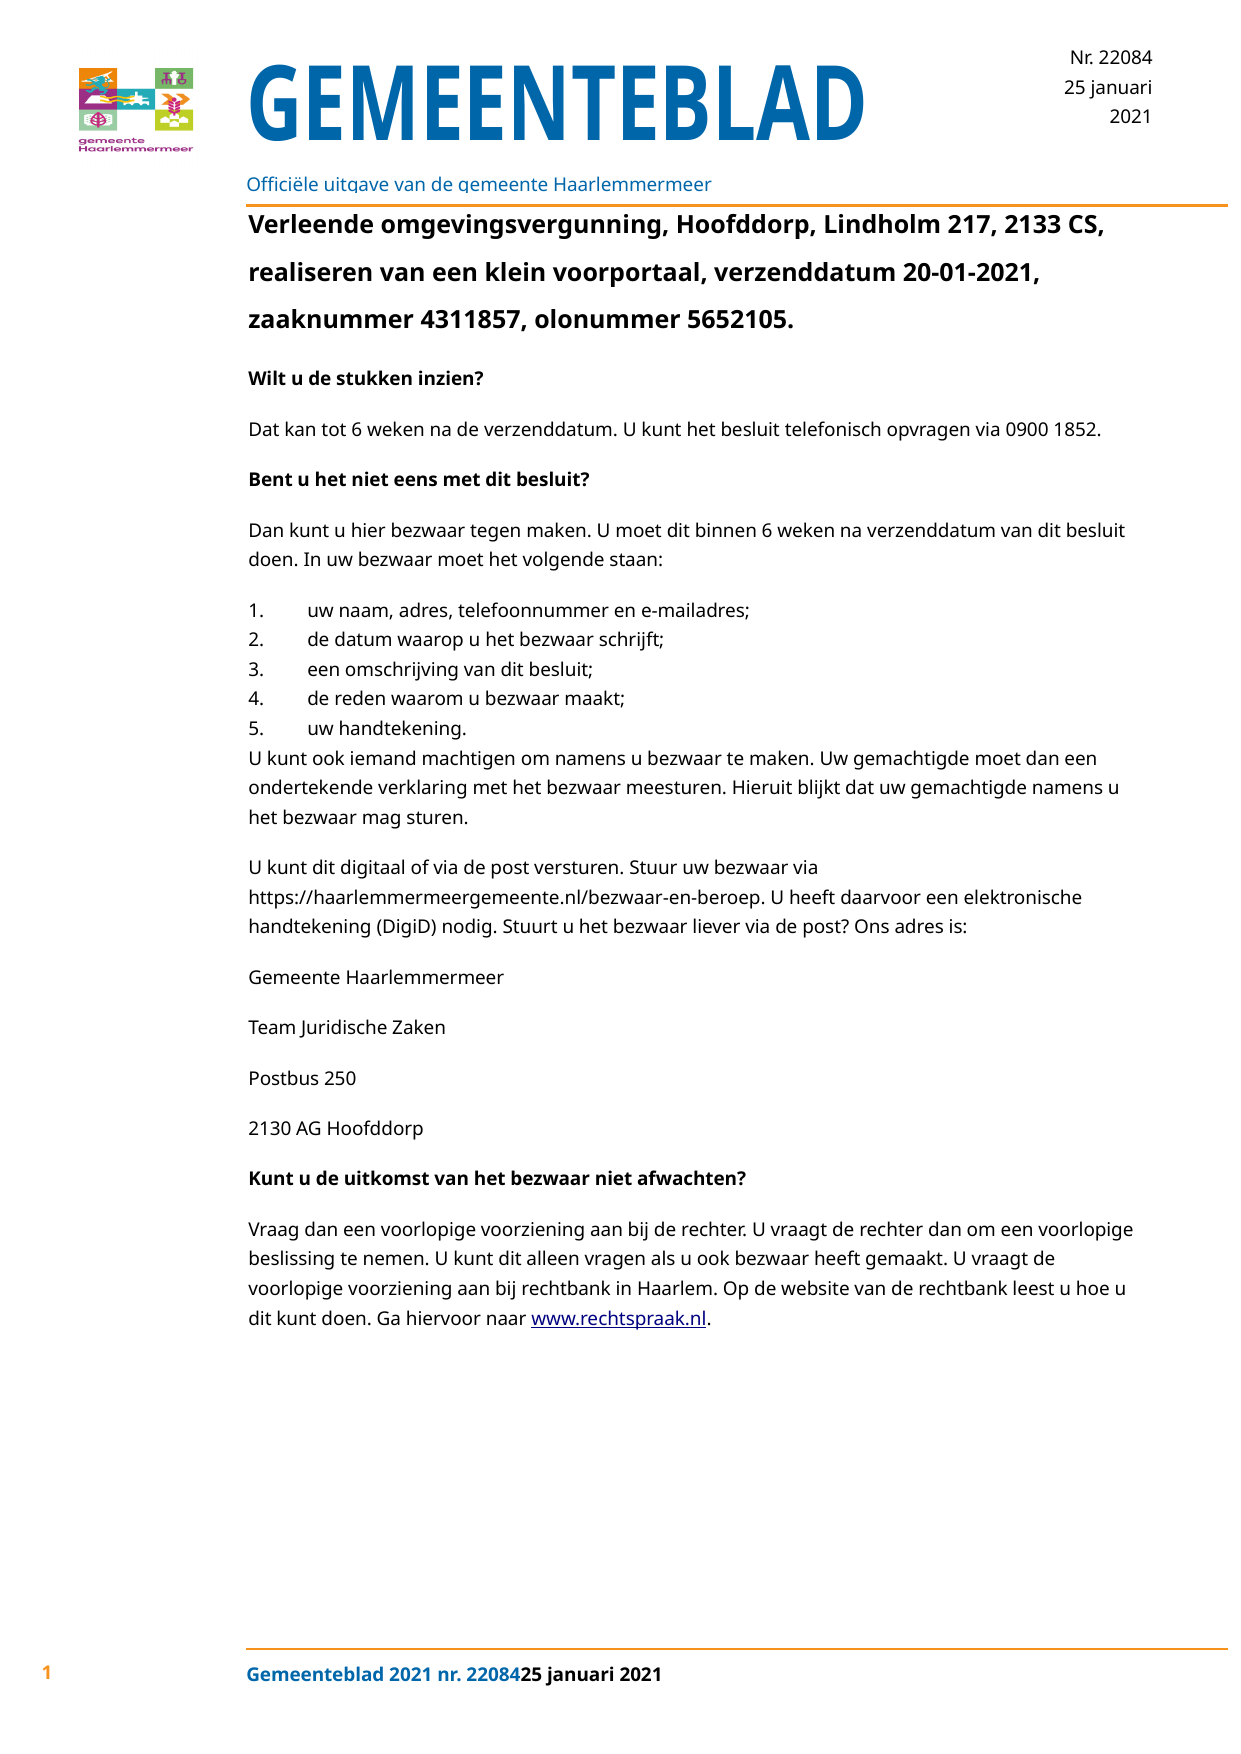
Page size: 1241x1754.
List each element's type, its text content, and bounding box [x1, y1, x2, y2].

list uw handtekening. [248, 715, 1152, 741]
picture [41, 47, 231, 172]
list de reden waarom u bezwaar maakt; [248, 686, 1152, 711]
text Bent u het niet eens met dit besluit? [248, 466, 1152, 492]
text 2130 AG Hoofddorp [248, 1115, 1152, 1141]
text Wilt u de stukken inzien? [248, 366, 1152, 391]
list uw naam, adres, telefoonnummer en e-mailadres; [248, 597, 1152, 622]
text Kunt u de uitkomst van het bezwaar niet afwachten? [248, 1166, 1152, 1191]
text Dan kunt u hier bezwaar tegen maken. U moet dit binnen 6 weken na verzenddatum van dit besluit doen. In uw bezwaar moet het volgende staan: [248, 517, 1152, 572]
text Vraag dan een voorlopige voorziening aan bij de rechter. U vraagt de rechter dan om een voorlopige beslissing te nemen. U kunt dit alleen vragen als u ook bezwaar heeft gemaakt. U vraagt de voorlopige voorziening aan bij rechtbank in Haarlem. Op de website van de rechtbank leest u hoe u dit kunt doen. Ga hiervoor naar www.rechtspraak.nl. [248, 1216, 1152, 1330]
text Postbus 250 [248, 1065, 1152, 1090]
text U kunt ook iemand machtigen om namens u bezwaar te maken. Uw gemachtigde moet dan een ondertekende verklaring met het bezwaar meesturen. Hieruit blijkt dat uw gemachtigde namens u het bezwaar mag sturen. [248, 745, 1152, 829]
text Dat kan tot 6 weken na de verzenddatum. U kunt het besluit telefonisch opvragen via 0900 1852. [248, 416, 1152, 442]
text Verleende omgevingsvergunning, Hoofddorp, Lindholm 217, 2133 CS, realiseren van een klein voorportaal, verzenddatum 20-01-2021, zaaknummer 4311857, olonummer 5652105. [248, 207, 1152, 336]
list een omschrijving van dit besluit; [248, 656, 1152, 682]
text Gemeente Haarlemmermeer [248, 964, 1152, 989]
list de datum waarop u het bezwaar schrijft; [248, 626, 1152, 652]
text Team Juridische Zaken [248, 1014, 1152, 1040]
text U kunt dit digitaal of via de post versturen. Stuur uw bezwaar via https://haarlemmermeergemeente.nl/bezwaar-en-beroep. U heeft daarvoor een elektronische handtekening (DigiD) nodig. Stuurt u het bezwaar liever via de post? Ons adres is: [248, 854, 1152, 939]
